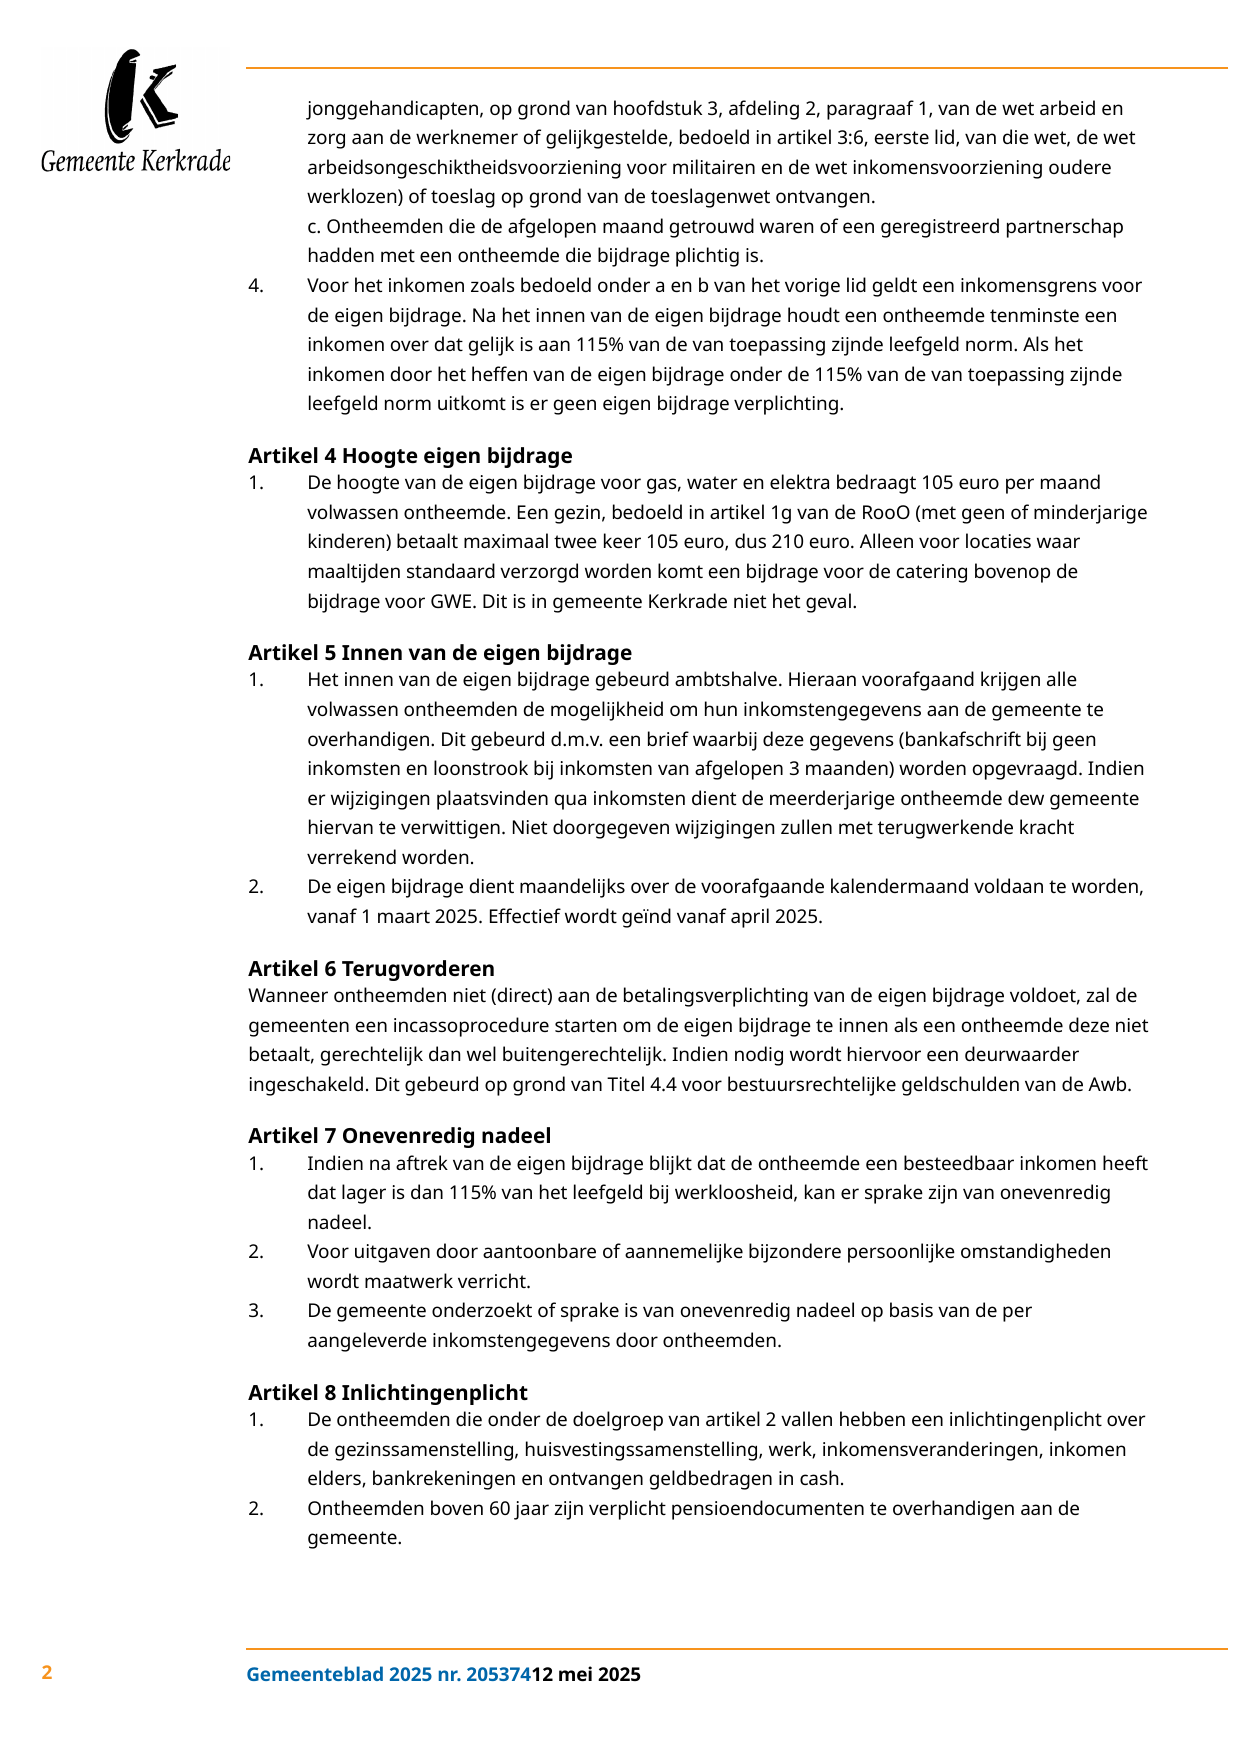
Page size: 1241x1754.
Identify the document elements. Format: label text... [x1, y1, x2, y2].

list Het innen van de eigen bijdrage gebeurd ambtshalve. Hieraan voorafgaand krijgen alle volwassen ontheemden de mogelijkheid om hun inkomstengegevens aan de gemeente te overhandigen. Dit gebeurd d.m.v. een brief waarbij deze gegevens (bankafschrift bij geen inkomsten en loonstrook bij inkomsten van afgelopen 3 maanden) worden opgevraagd. Indien er wijzigingen plaatsvinden qua inkomsten dient de meerderjarige ontheemde dew gemeente hiervan te verwittigen. Niet doorgegeven wijzigingen zullen met terugwerkende kracht verrekend worden. [248, 667, 1152, 870]
list Voor het inkomen zoals bedoeld onder a en b van het vorige lid geldt een inkomensgrens voor de eigen bijdrage. Na het innen van de eigen bijdrage houdt een ontheemde tenminste een inkomen over dat gelijk is aan 115% van de van toepassing zijnde leefgeld norm. Als het inkomen door het heffen van de eigen bijdrage onder de 115% van de van toepassing zijnde leefgeld norm uitkomt is er geen eigen bijdrage verplichting. [248, 272, 1152, 416]
text Wanneer ontheemden niet (direct) aan de betalingsverplichting van de eigen bijdrage voldoet, zal de gemeenten een incassoprocedure starten om de eigen bijdrage te innen als een ontheemde deze niet betaalt, gerechtelijk dan wel buitengerechtelijk. Indien nodig wordt hiervoor een deurwaarder ingeschakeld. Dit gebeurd op grond van Titel 4.4 voor bestuursrechtelijke geldschulden van de Awb. [248, 982, 1152, 1097]
list De gemeente onderzoekt of sprake is van onevenredig nadeel op basis van de per aangeleverde inkomstengegevens door ontheemden. [248, 1298, 1152, 1353]
list Indien na aftrek van de eigen bijdrage blijkt dat de ontheemde een besteedbaar inkomen heeft dat lager is dan 115% van het leefgeld bij werkloosheid, kan er sprake zijn van onevenredig nadeel. [248, 1150, 1152, 1235]
list Voor uitgaven door aantoonbare of aannemelijke bijzondere persoonlijke omstandigheden wordt maatwerk verricht. [248, 1238, 1152, 1294]
text Artikel 8 Inlichtingenplicht [248, 1378, 1152, 1406]
list De ontheemden die onder de doelgroep van artikel 2 vallen hebben een inlichtingenplicht over de gezinssamenstelling, huisvestingssamenstelling, werk, inkomensveranderingen, inkomen elders, bankrekeningen en ontvangen geldbedragen in cash. [248, 1406, 1152, 1491]
list c. Ontheemden die de afgelopen maand getrouwd waren of een geregistreerd partnerschap hadden met een ontheemde die bijdrage plichtig is. [248, 213, 1152, 268]
list De hoogte van de eigen bijdrage voor gas, water en elektra bedraagt 105 euro per maand volwassen ontheemde. Een gezin, bedoeld in artikel 1g van de RooO (met geen of minderjarige kinderen) betaalt maximaal twee keer 105 euro, dus 210 euro. Alleen voor locaties waar maaltijden standaard verzorgd worden komt een bijdrage voor de catering bovenop de bijdrage voor GWE. Dit is in gemeente Kerkrade niet het geval. [248, 469, 1152, 613]
text Artikel 7 Onevenredig nadeel [248, 1121, 1152, 1150]
list Ontheemden boven 60 jaar zijn verplicht pensioendocumenten te overhandigen aan de gemeente. [248, 1495, 1152, 1550]
list De eigen bijdrage dient maandelijks over de voorafgaande kalendermaand voldaan te worden, vanaf 1 maart 2025. Effectief wordt geïnd vanaf april 2025. [248, 874, 1152, 929]
list jonggehandicapten, op grond van hoofdstuk 3, afdeling 2, paragraaf 1, van de wet arbeid en zorg aan de werknemer of gelijkgestelde, bedoeld in artikel 3:6, eerste lid, van die wet, de wet arbeidsongeschiktheidsvoorziening voor militairen en de wet inkomensvoorziening oudere werklozen) of toeslag op grond van de toeslagenwet ontvangen. [248, 95, 1152, 209]
text Artikel 5 Innen van de eigen bijdrage [248, 638, 1152, 667]
picture [41, 47, 231, 172]
text Artikel 4 Hoogte eigen bijdrage [248, 441, 1152, 469]
text Artikel 6 Terugvorderen [248, 954, 1152, 982]
